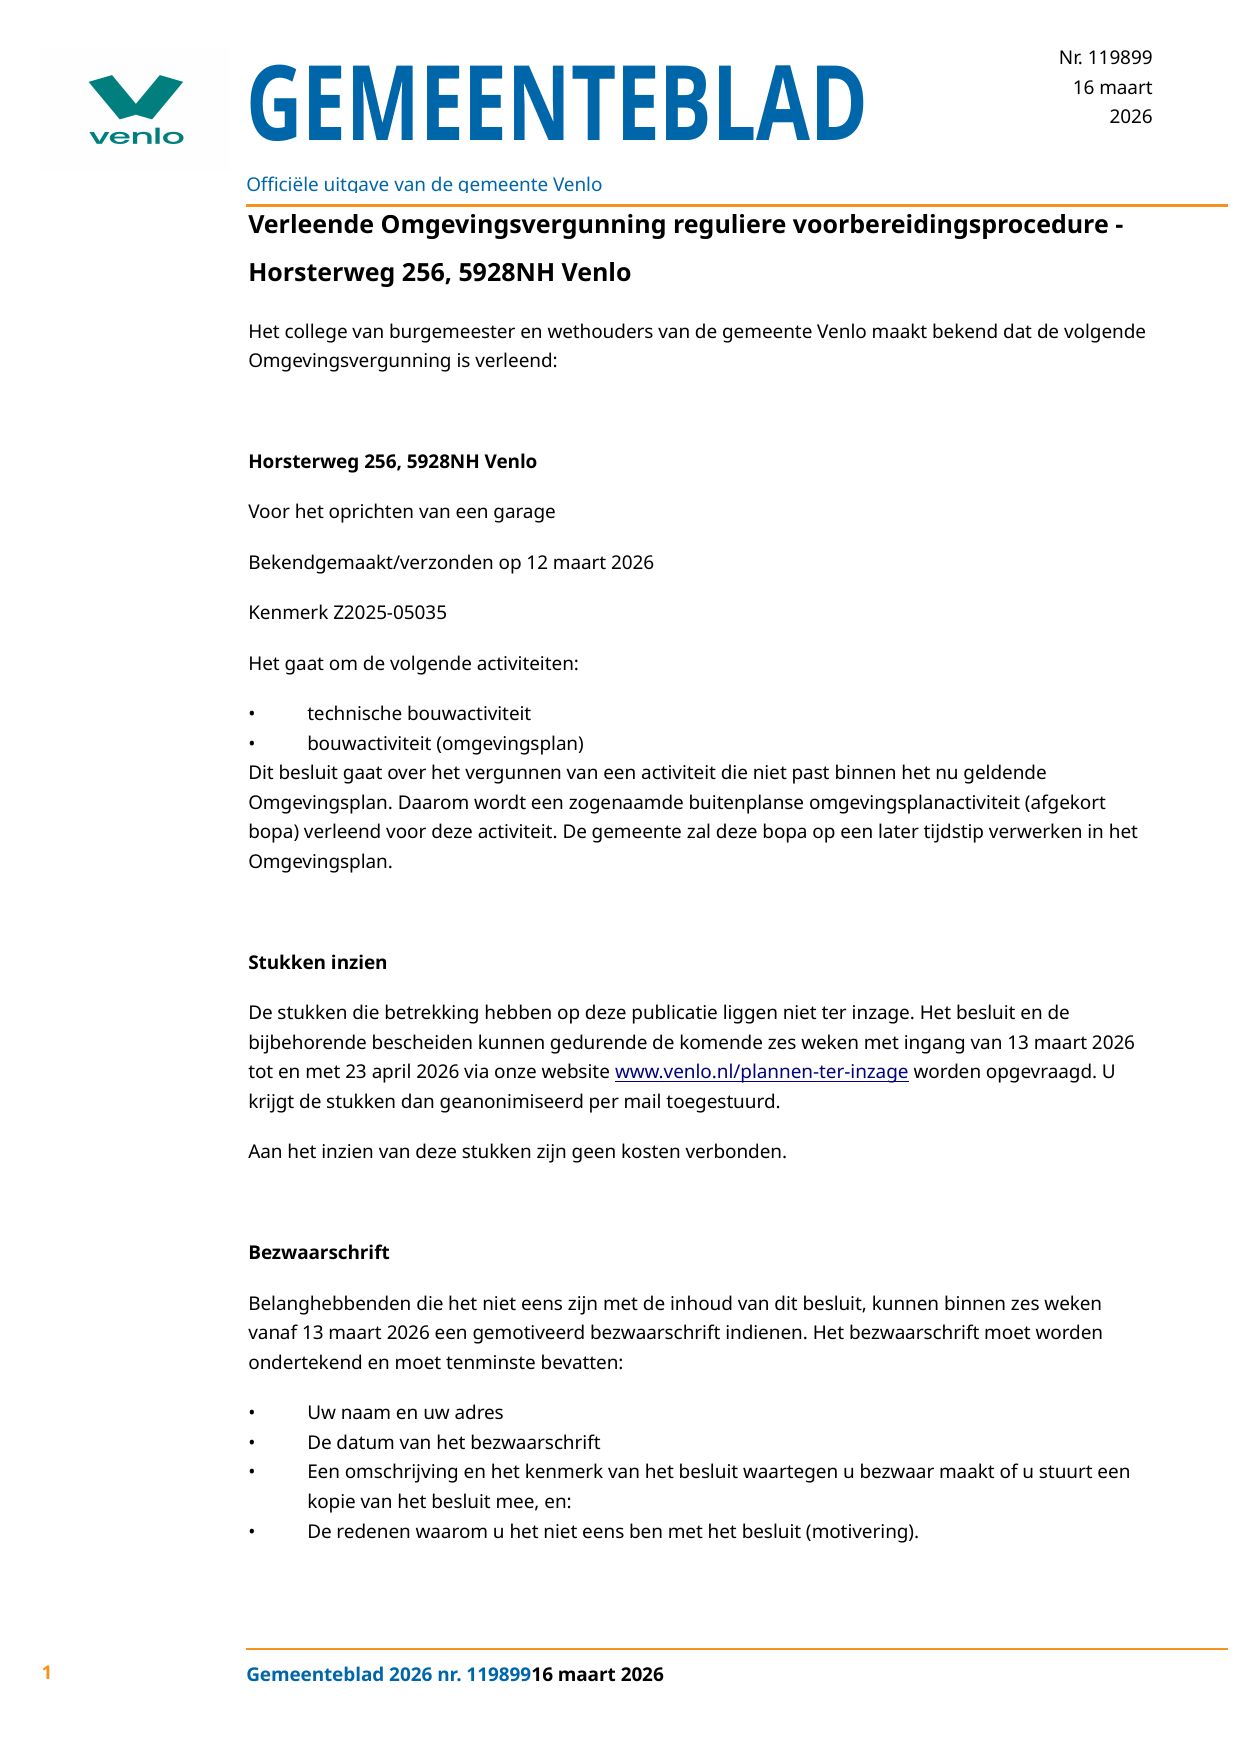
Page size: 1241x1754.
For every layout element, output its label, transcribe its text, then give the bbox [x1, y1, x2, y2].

text Bekendgemaakt/verzonden op 12 maart 2026 [248, 549, 1152, 575]
list De datum van het bezwaarschrift [248, 1429, 1152, 1455]
text Bezwaarschrift [248, 1239, 1152, 1265]
text Voor het oprichten van een garage [248, 499, 1152, 524]
text Het gaat om de volgende activiteiten: [248, 650, 1152, 676]
list De redenen waarom u het niet eens ben met het besluit (motivering). [248, 1518, 1152, 1544]
list bouwactiviteit (omgevingsplan) [248, 730, 1152, 756]
text Aan het inzien van deze stukken zijn geen kosten verbonden. [248, 1139, 1152, 1164]
text Belanghebbenden die het niet eens zijn met de inhoud van dit besluit, kunnen binnen zes weken vanaf 13 maart 2026 een gemotiveerd bezwaarschrift indienen. Het bezwaarschrift moet worden ondertekend en moet tenminste bevatten: [248, 1290, 1152, 1375]
text De stukken die betrekking hebben op deze publicatie liggen niet ter inzage. Het besluit en de bijbehorende bescheiden kunnen gedurende de komende zes weken met ingang van 13 maart 2026 tot en met 23 april 2026 via onze website www.venlo.nl/plannen-ter-inzage worden opgevraagd. U krijgt de stukken dan geanonimiseerd per mail toegestuurd. [248, 999, 1152, 1114]
text Horsterweg 256, 5928NH Venlo [248, 448, 1152, 474]
text Stukken inzien [248, 949, 1152, 975]
list technische bouwactiviteit [248, 700, 1152, 726]
text Dit besluit gaat over het vergunnen van een activiteit die niet past binnen het nu geldende Omgevingsplan. Daarom wordt een zogenaamde buitenplanse omgevingsplanactiviteit (afgekort bopa) verleend voor deze activiteit. De gemeente zal deze bopa op een later tijdstip verwerken in het Omgevingsplan. [248, 759, 1152, 874]
list Uw naam en uw adres [248, 1399, 1152, 1425]
picture [41, 47, 231, 172]
list Een omschrijving en het kenmerk van het besluit waartegen u bezwaar maakt of u stuurt een kopie van het besluit mee, en: [248, 1459, 1152, 1514]
text Het college van burgemeester en wethouders van de gemeente Venlo maakt bekend dat de volgende Omgevingsvergunning is verleend: [248, 318, 1152, 373]
text Verleende Omgevingsvergunning reguliere voorbereidingsprocedure - Horsterweg 256, 5928NH Venlo [248, 207, 1152, 288]
text Kenmerk Z2025-05035 [248, 599, 1152, 625]
